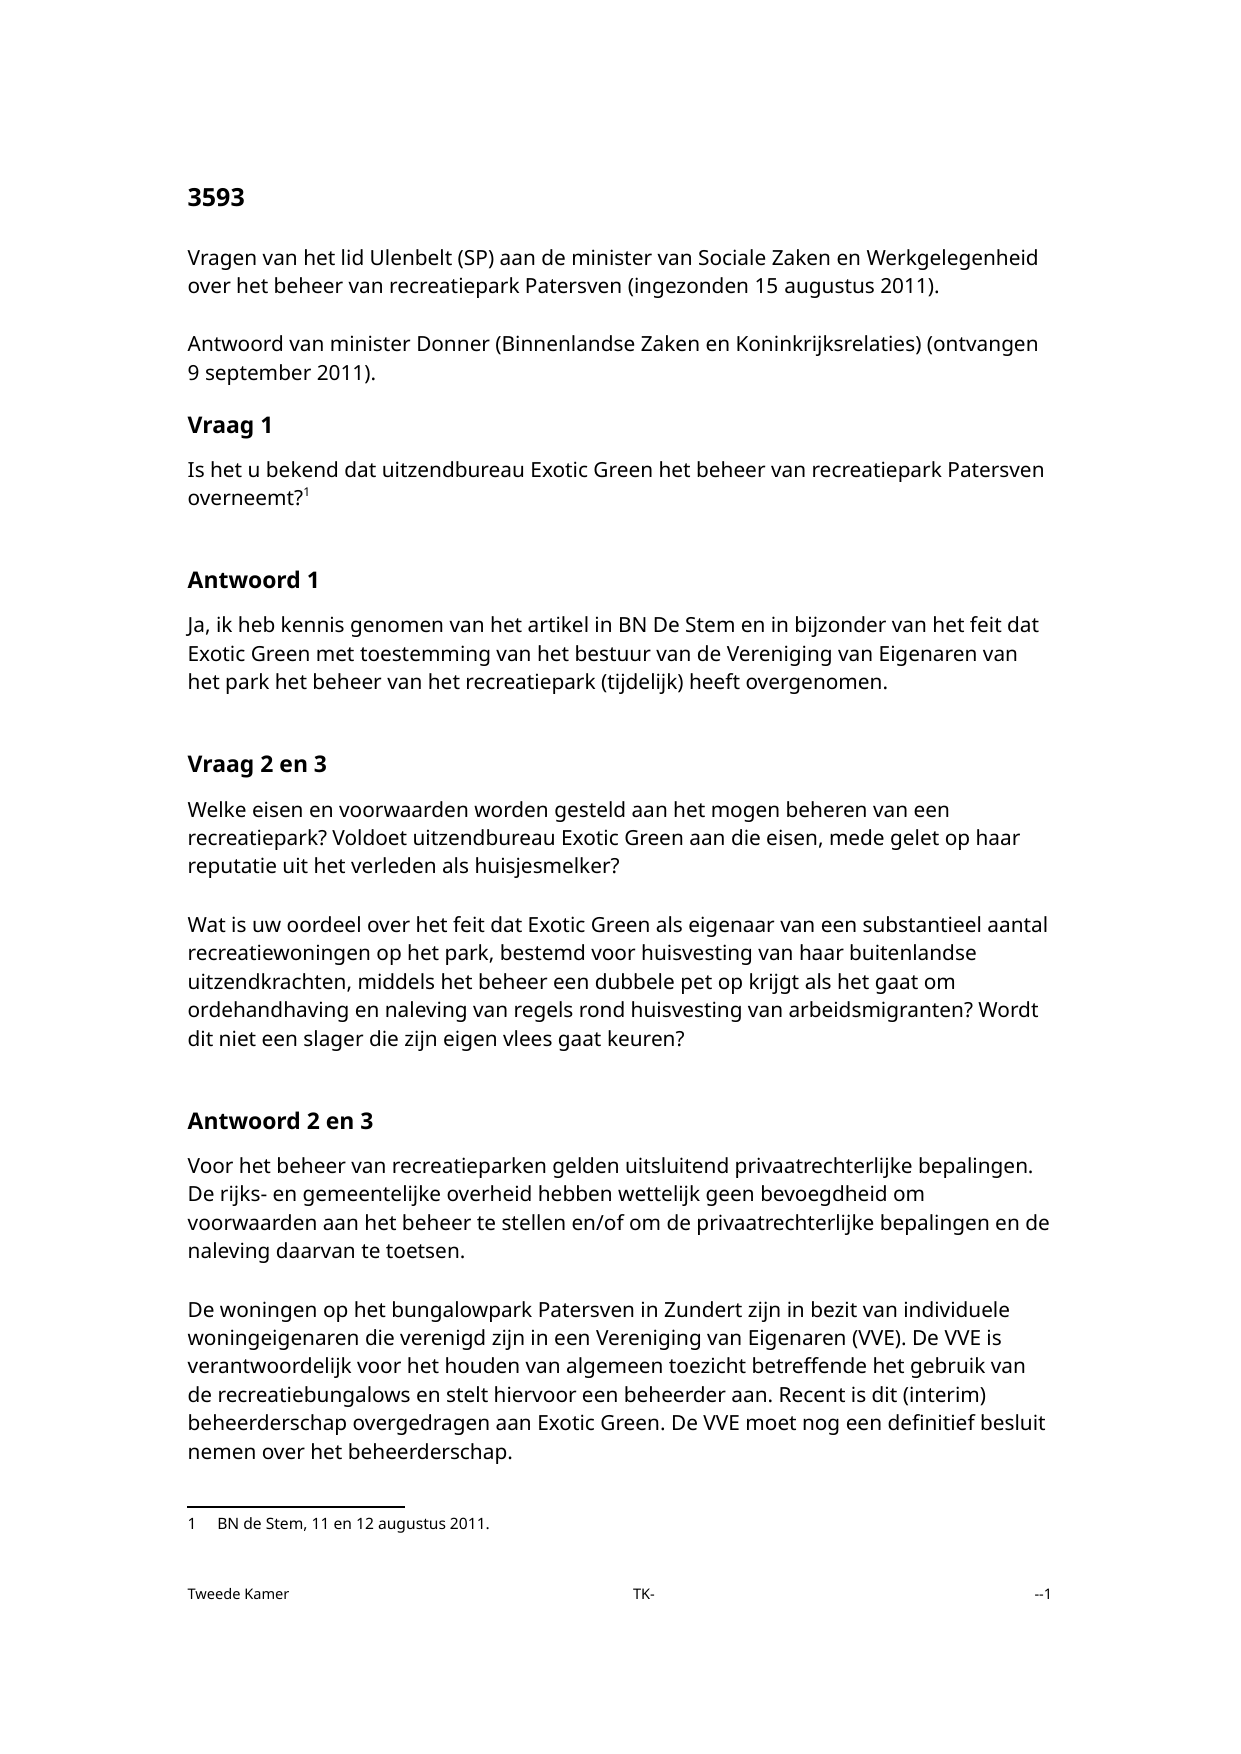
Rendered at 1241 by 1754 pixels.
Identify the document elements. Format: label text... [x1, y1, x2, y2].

text Is het u bekend dat uitzendbureau Exotic Green het beheer van recreatiepark Patersven overneemt? [187, 455, 1053, 512]
text Vragen van het lid Ulenbelt (SP) aan de minister van Sociale Zaken en Werkgelegenheid over het beheer van recreatiepark Patersven (ingezonden 15 augustus 2011). [187, 243, 1053, 300]
text De woningen op het bungalowpark Patersven in Zundert zijn in bezit van individuele woningeigenaren die verenigd zijn in een Vereniging van Eigenaren (VVE). De VVE is verantwoordelijk voor het houden van algemeen toezicht betreffende het gebruik van de recreatiebungalows en stelt hiervoor een beheerder aan. Recent is dit (interim) beheerderschap overgedragen aan Exotic Green. De VVE moet nog een definitief besluit nemen over het beheerderschap. [187, 1295, 1053, 1465]
text Ja, ik heb kennis genomen van het artikel in BN De Stem en in bijzonder van het feit dat Exotic Green met toestemming van het bestuur van de Vereniging van Eigenaren van het park het beheer van het recreatiepark (tijdelijk) heeft overgenomen. [187, 611, 1053, 696]
text Wat is uw oordeel over het feit dat Exotic Green als eigenaar van een substantieel aantal recreatiewoningen op het park, bestemd voor huisvesting van haar buitenlandse uitzendkrachten, middels het beheer een dubbele pet op krijgt als het gaat om ordehandhaving en naleving van regels rond huisvesting van arbeidsmigranten? Wordt dit niet een slager die zijn eigen vlees gaat keuren? [187, 910, 1053, 1052]
text BN de Stem, 11 en 12 augustus 2011. [187, 1506, 1053, 1534]
subtitle Antwoord 2 en 3 [187, 1105, 1053, 1136]
text Antwoord van minister Donner (Binnenlandse Zaken en Koninkrijksrelaties) (ontvangen 9 september 2011). [187, 329, 1053, 386]
text Welke eisen en voorwaarden worden gesteld aan het mogen beheren van een recreatiepark? Voldoet uitzendbureau Exotic Green aan die eisen, mede gelet op haar reputatie uit het verleden als huisjesmelker? [187, 795, 1053, 880]
subtitle Vraag 2 en 3 [187, 748, 1053, 780]
text 3593 [187, 179, 1053, 213]
subtitle Vraag 1 [187, 409, 1053, 440]
subtitle Antwoord 1 [187, 564, 1053, 596]
text Voor het beheer van recreatieparken gelden uitsluitend privaatrechterlijke bepalingen. De rijks- en gemeentelijke overheid hebben wettelijk geen bevoegdheid om voorwaarden aan het beheer te stellen en/of om de privaatrechterlijke bepalingen en de naleving daarvan te toetsen. [187, 1151, 1053, 1265]
